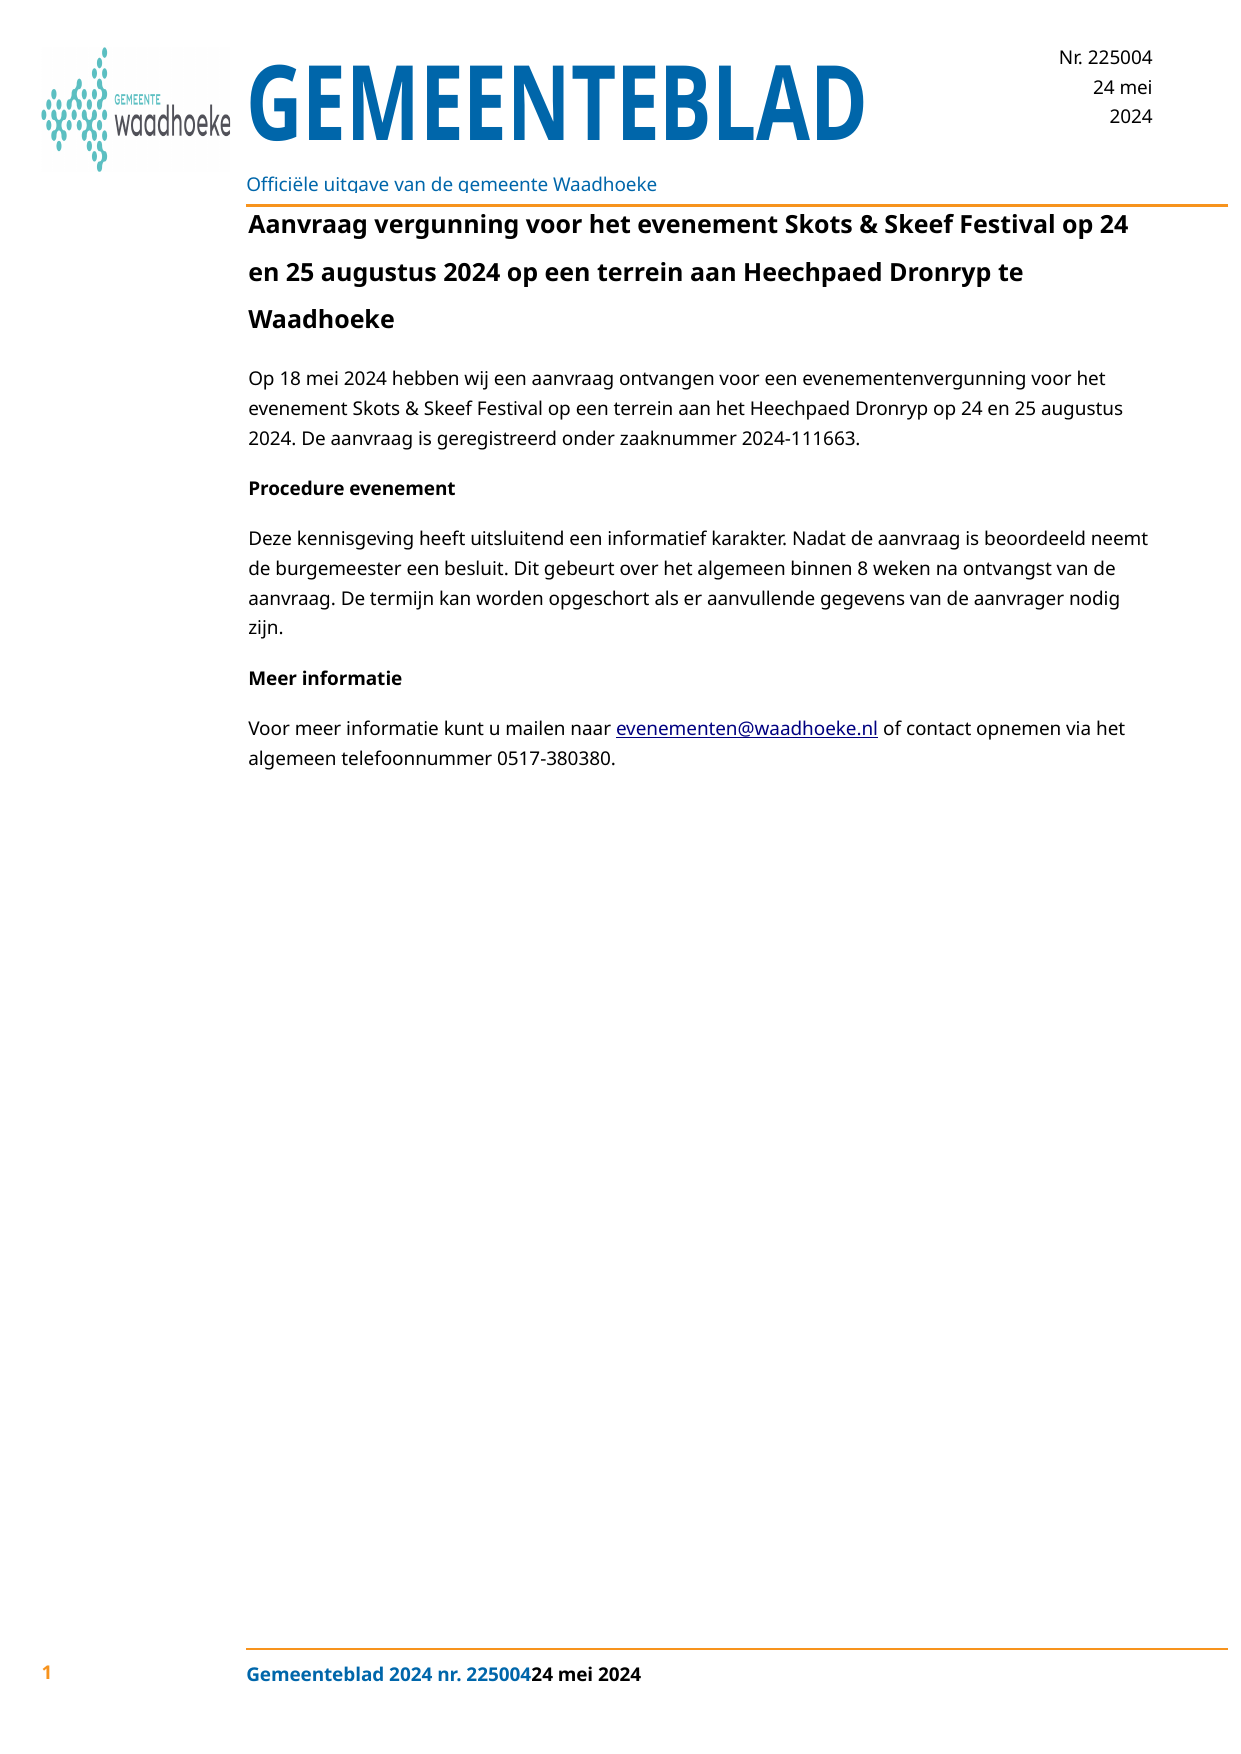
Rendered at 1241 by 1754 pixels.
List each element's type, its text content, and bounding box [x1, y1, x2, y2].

text Aanvraag vergunning voor het evenement Skots & Skeef Festival op 24 en 25 augustus 2024 op een terrein aan Heechpaed Dronryp te Waadhoeke [248, 207, 1152, 336]
text Procedure evenement [248, 475, 1152, 501]
text Deze kennisgeving heeft uitsluitend een informatief karakter. Nadat de aanvraag is beoordeeld neemt de burgemeester een besluit. Dit gebeurt over het algemeen binnen 8 weken na ontvangst van de aanvraag. De termijn kan worden opgeschort als er aanvullende gegevens van de aanvrager nodig zijn. [248, 526, 1152, 640]
text Meer informatie [248, 665, 1152, 690]
picture [41, 47, 231, 172]
text Op 18 mei 2024 hebben wij een aanvraag ontvangen voor een evenementenvergunning voor het evenement Skots & Skeef Festival op een terrein aan het Heechpaed Dronryp op 24 en 25 augustus 2024. De aanvraag is geregistreerd onder zaaknummer 2024-111663. [248, 366, 1152, 450]
text Voor meer informatie kunt u mailen naar evenementen@waadhoeke.nl of contact opnemen via het algemeen telefoonnummer 0517-380380. [248, 715, 1152, 770]
